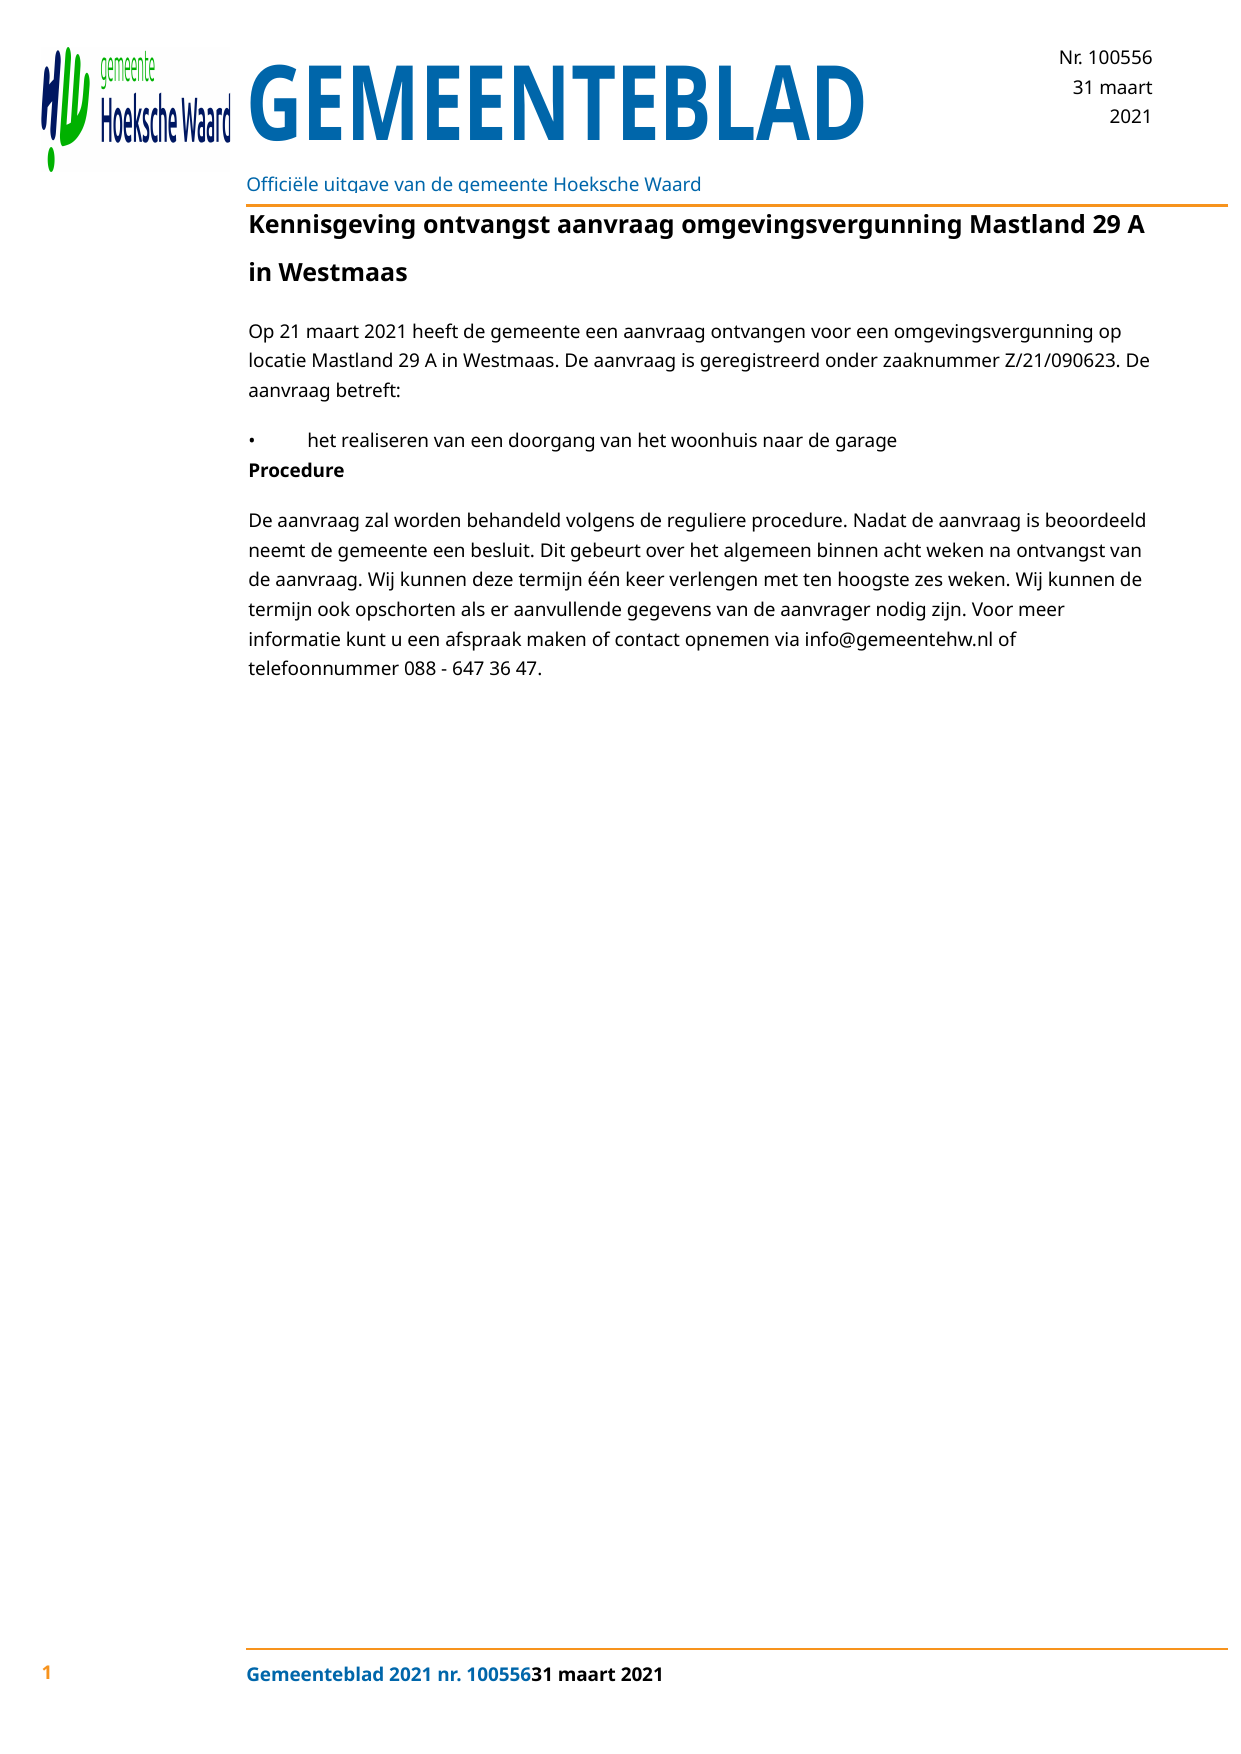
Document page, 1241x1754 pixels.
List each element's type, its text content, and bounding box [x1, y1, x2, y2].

picture [41, 47, 231, 172]
list het realiseren van een doorgang van het woonhuis naar de garage [248, 427, 1152, 453]
text Kennisgeving ontvangst aanvraag omgevingsvergunning Mastland 29 A in Westmaas [248, 207, 1152, 288]
text De aanvraag zal worden behandeld volgens de reguliere procedure. Nadat de aanvraag is beoordeeld neemt de gemeente een besluit. Dit gebeurt over het algemeen binnen acht weken na ontvangst van de aanvraag. Wij kunnen deze termijn één keer verlengen met ten hoogste zes weken. Wij kunnen de termijn ook opschorten als er aanvullende gegevens van de aanvrager nodig zijn. Voor meer informatie kunt u een afspraak maken of contact opnemen via info@gemeentehw.nl of telefoonnummer 088 - 647 36 47. [248, 507, 1152, 681]
text Procedure [248, 457, 1152, 483]
text Op 21 maart 2021 heeft de gemeente een aanvraag ontvangen voor een omgevingsvergunning op locatie Mastland 29 A in Westmaas. De aanvraag is geregistreerd onder zaaknummer Z/21/090623. De aanvraag betreft: [248, 318, 1152, 403]
